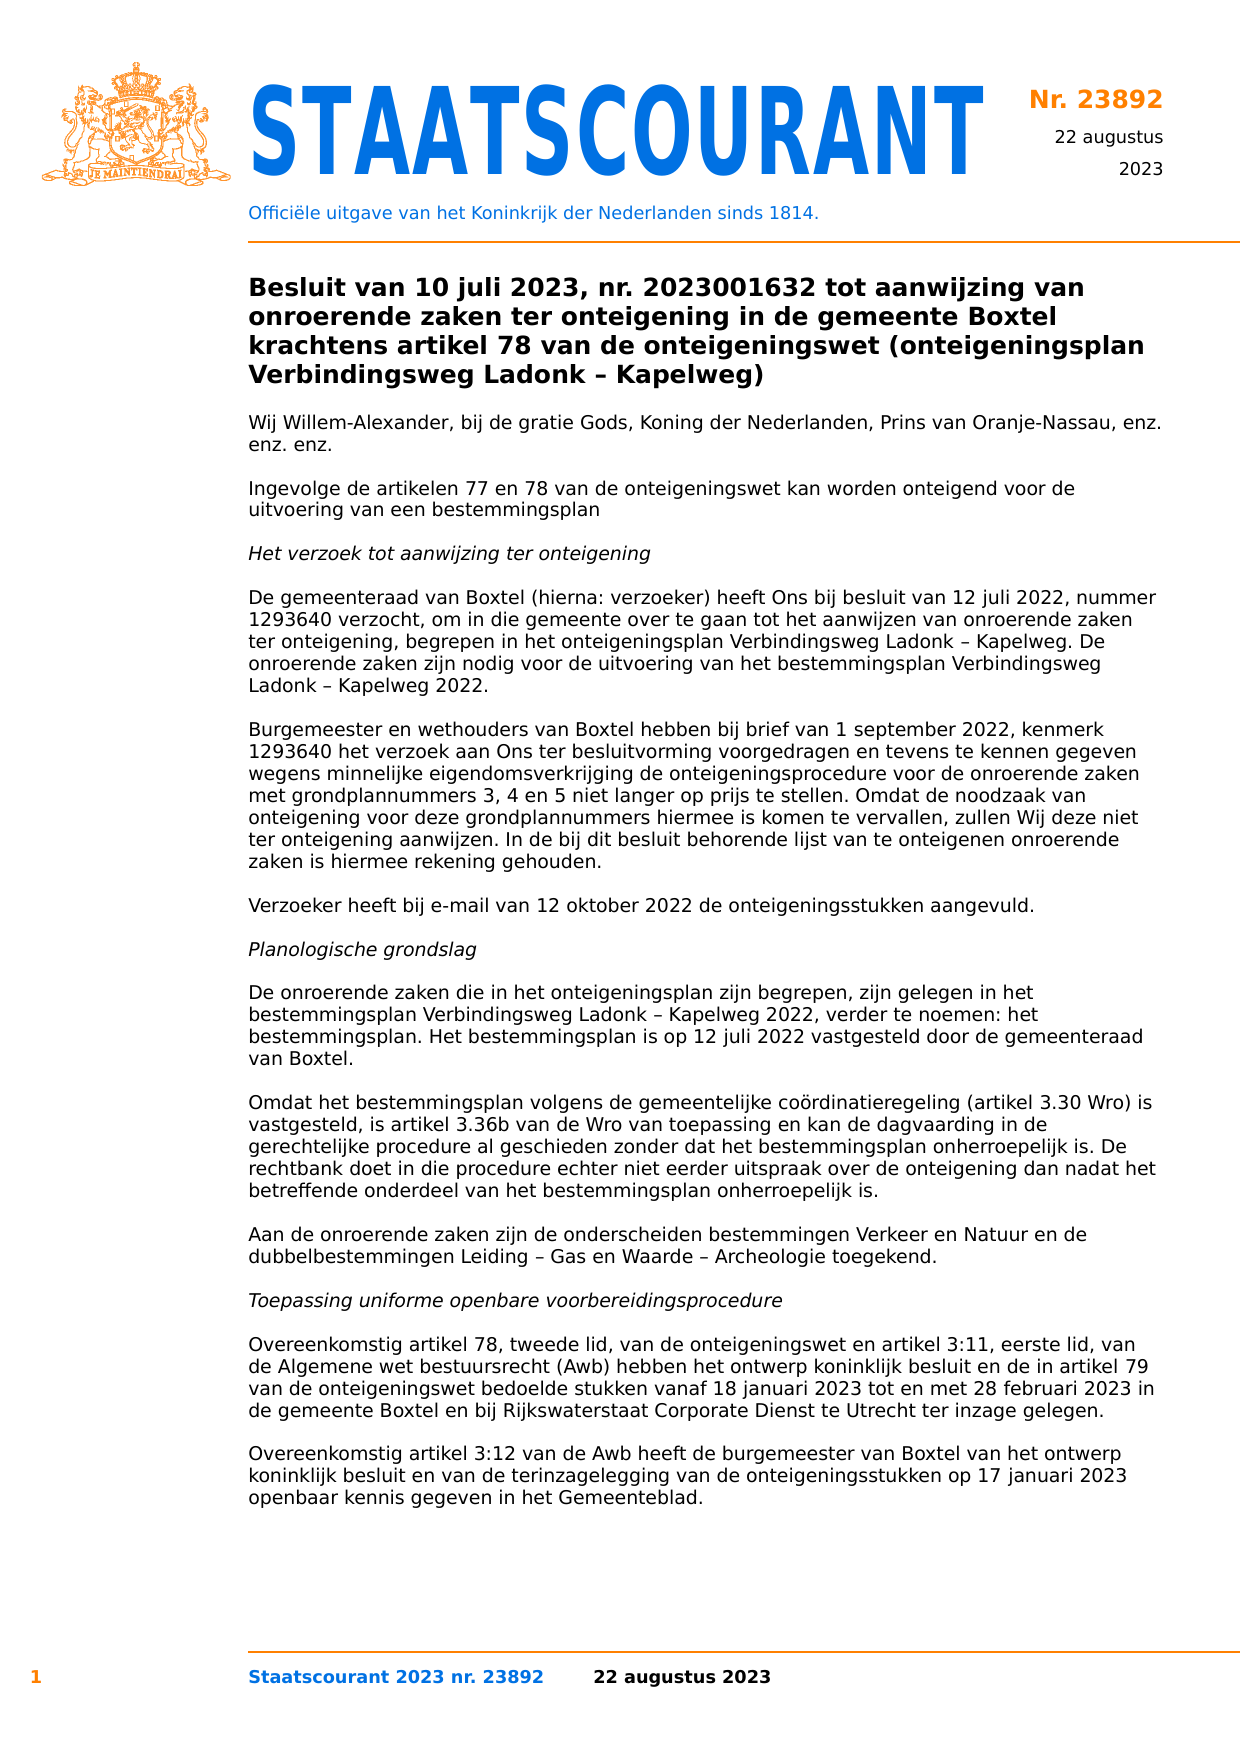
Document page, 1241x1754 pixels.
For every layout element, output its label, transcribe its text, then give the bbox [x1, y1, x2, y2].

table_header [25, 62, 248, 241]
subtitle Het verzoek tot aanwijzing ter onteigening [248, 543, 1163, 565]
text Verzoeker heeft bij e-mail van 12 oktober 2022 de onteigeningsstukken aangevuld. [248, 894, 1163, 917]
subtitle Planologische grondslag [248, 938, 1163, 960]
text Overeenkomstig artikel 3:12 van de Awb heeft de burgemeester van Boxtel van het ontwerp koninklijk besluit en van de terinzagelegging van de onteigeningsstukken op 17 januari 2023 openbaar kennis gegeven in het Gemeenteblad. [248, 1443, 1163, 1509]
text De gemeenteraad van Boxtel (hierna: verzoeker) heeft Ons bij besluit van 12 juli 2022, nummer 1293640 verzocht, om in die gemeente over te gaan tot het aanwijzen van onroerende zaken ter onteigening, begrepen in het onteigeningsplan Verbindingsweg Ladonk – Kapelweg. De onroerende zaken zijn nodig voor de uitvoering van het bestemmingsplan Verbindingsweg Ladonk – Kapelweg 2022. [248, 587, 1163, 697]
text Burgemeester en wethouders van Boxtel hebben bij brief van 1 september 2022, kenmerk 1293640 het verzoek aan Ons ter besluitvorming voorgedragen en tevens te kennen gegeven wegens minnelijke eigendomsverkrijging de onteigeningsprocedure voor de onroerende zaken met grondplannummers 3, 4 en 5 niet langer op prijs te stellen. Omdat de noodzaak van onteigening voor deze grondplannummers hiermee is komen te vervallen, zullen Wij deze niet ter onteigening aanwijzen. In de bij dit besluit behorende lijst van te onteigenen onroerende zaken is hiermee rekening gehouden. [248, 719, 1163, 873]
text De onroerende zaken die in het onteigeningsplan zijn begrepen, zijn gelegen in het bestemmingsplan Verbindingsweg Ladonk – Kapelweg 2022, verder te noemen: het bestemmingsplan. Het bestemmingsplan is op 12 juli 2022 vastgesteld door de gemeenteraad van Boxtel. [248, 982, 1163, 1070]
picture [41, 62, 231, 186]
table_header STAATSCOURANT [248, 62, 998, 203]
text Aan de onroerende zaken zijn de onderscheiden bestemmingen Verkeer en Natuur en de dubbelbestemmingen Leiding – Gas en Waarde – Archeologie toegekend. [248, 1224, 1163, 1268]
text Wij Willem-Alexander, bij de gratie Gods, Koning der Nederlanden, Prins van Oranje-Nassau, enz. enz. enz. [248, 412, 1163, 456]
text Omdat het bestemmingsplan volgens de gemeentelijke coördinatieregeling (artikel 3.30 Wro) is vastgesteld, is artikel 3.36b van de Wro van toepassing en kan de dagvaarding in de gerechtelijke procedure al geschieden zonder dat het bestemmingsplan onherroepelijk is. De rechtbank doet in die procedure echter niet eerder uitspraak over de onteigening dan nadat het betreffende onderdeel van het bestemmingsplan onherroepelijk is. [248, 1092, 1163, 1202]
text Ingevolge de artikelen 77 en 78 van de onteigeningswet kan worden onteigend voor de uitvoering van een bestemmingsplan [248, 477, 1163, 521]
subtitle Besluit van 10 juli 2023, nr. 2023001632 tot aanwijzing van onroerende zaken ter onteigening in de gemeente Boxtel krachtens artikel 78 van de onteigeningswet (onteigeningsplan Verbindingsweg Ladonk – Kapelweg) [248, 273, 1163, 390]
table_cell Officiële uitgave van het Koninkrijk der Nederlanden sinds 1814. [248, 203, 1240, 241]
table_cell 22 augustus [998, 121, 1240, 153]
table_cell 2023 [998, 153, 1240, 203]
text Overeenkomstig artikel 78, tweede lid, van de onteigeningswet en artikel 3:11, eerste lid, van de Algemene wet bestuursrecht (Awb) hebben het ontwerp koninklijk besluit en de in artikel 79 van de onteigeningswet bedoelde stukken vanaf 18 januari 2023 tot en met 28 februari 2023 in de gemeente Boxtel en bij Rijkswaterstaat Corporate Dienst te Utrecht ter inzage gelegen. [248, 1333, 1163, 1421]
table_header Nr. 23892 [998, 62, 1240, 121]
subtitle Toepassing uniforme openbare voorbereidingsprocedure [248, 1290, 1163, 1312]
